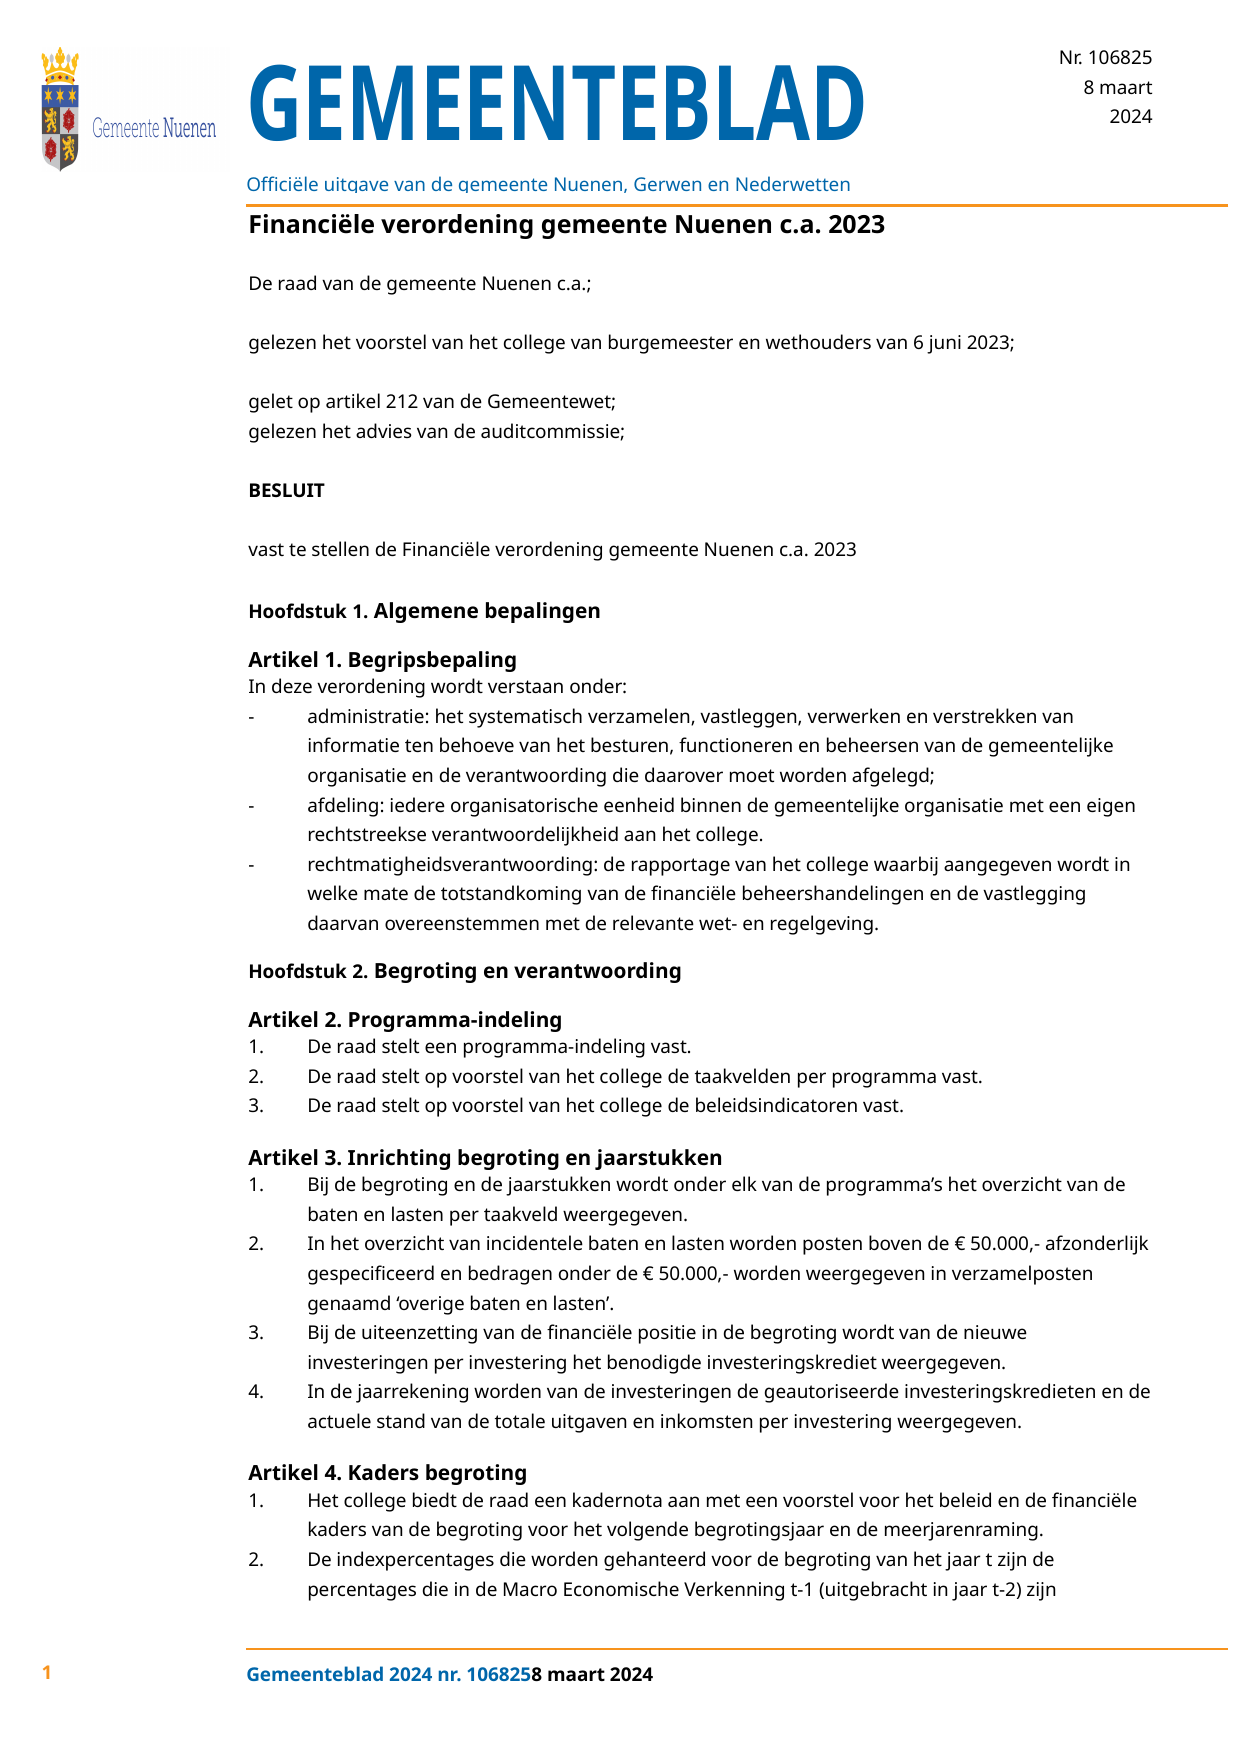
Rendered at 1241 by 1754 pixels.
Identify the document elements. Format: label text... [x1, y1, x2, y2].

text In deze verordening wordt verstaan onder: [248, 673, 1152, 699]
list In de jaarrekening worden van de investeringen de geautoriseerde investeringskredieten en de actuele stand van de totale uitgaven en inkomsten per investering weergegeven. [248, 1378, 1152, 1434]
picture [41, 47, 231, 172]
list Bij de begroting en de jaarstukken wordt onder elk van de programma’s het overzicht van de baten en lasten per taakveld weergegeven. [248, 1171, 1152, 1227]
list In het overzicht van incidentele baten en lasten worden posten boven de € 50.000,- afzonderlijk gespecificeerd en bedragen onder de € 50.000,- worden weergegeven in verzamelposten genaamd ‘overige baten en lasten’. [248, 1231, 1152, 1316]
list administratie: het systematisch verzamelen, vastleggen, verwerken en verstrekken van informatie ten behoeve van het besturen, functioneren en beheersen van de gemeentelijke organisatie en de verantwoording die daarover moet worden afgelegd; [248, 703, 1152, 788]
text Hoofdstuk 1. Algemene bepalingen [248, 596, 1152, 624]
text Hoofdstuk 2. Begroting en verantwoording [248, 956, 1152, 984]
text gelet op artikel 212 van de Gemeentewet; [248, 389, 1152, 414]
text Artikel 4. Kaders begroting [248, 1458, 1152, 1487]
list Bij de uiteenzetting van de financiële positie in de begroting wordt van de nieuwe investeringen per investering het benodigde investeringskrediet weergegeven. [248, 1319, 1152, 1375]
list afdeling: iedere organisatorische eenheid binnen de gemeentelijke organisatie met een eigen rechtstreekse verantwoordelijkheid aan het college. [248, 792, 1152, 847]
text gelezen het voorstel van het college van burgemeester en wethouders van 6 juni 2023; [248, 329, 1152, 355]
text Financiële verordening gemeente Nuenen c.a. 2023 [248, 207, 1152, 241]
text BESLUIT [248, 477, 1152, 503]
list rechtmatigheidsverantwoording: de rapportage van het college waarbij aangegeven wordt in welke mate de totstandkoming van de financiële beheershandelingen en de vastlegging daarvan overeenstemmen met de relevante wet- en regelgeving. [248, 851, 1152, 936]
text Artikel 2. Programma-indeling [248, 1005, 1152, 1033]
text vast te stellen de Financiële verordening gemeente Nuenen c.a. 2023 [248, 537, 1152, 562]
list De raad stelt op voorstel van het college de taakvelden per programma vast. [248, 1063, 1152, 1089]
list De raad stelt een programma-indeling vast. [248, 1033, 1152, 1059]
text Artikel 1. Begripsbepaling [248, 645, 1152, 673]
text Artikel 3. Inrichting begroting en jaarstukken [248, 1143, 1152, 1171]
list Het college biedt de raad een kadernota aan met een voorstel voor het beleid en de financiële kaders van de begroting voor het volgende begrotingsjaar en de meerjarenraming. [248, 1487, 1152, 1542]
list De indexpercentages die worden gehanteerd voor de begroting van het jaar t zijn de percentages die in de Macro Economische Verkenning t-1 (uitgebracht in jaar t-2) zijn [248, 1546, 1152, 1601]
text gelezen het advies van de auditcommissie; [248, 418, 1152, 444]
list De raad stelt op voorstel van het college de beleidsindicatoren vast. [248, 1093, 1152, 1118]
text De raad van de gemeente Nuenen c.a.; [248, 270, 1152, 296]
